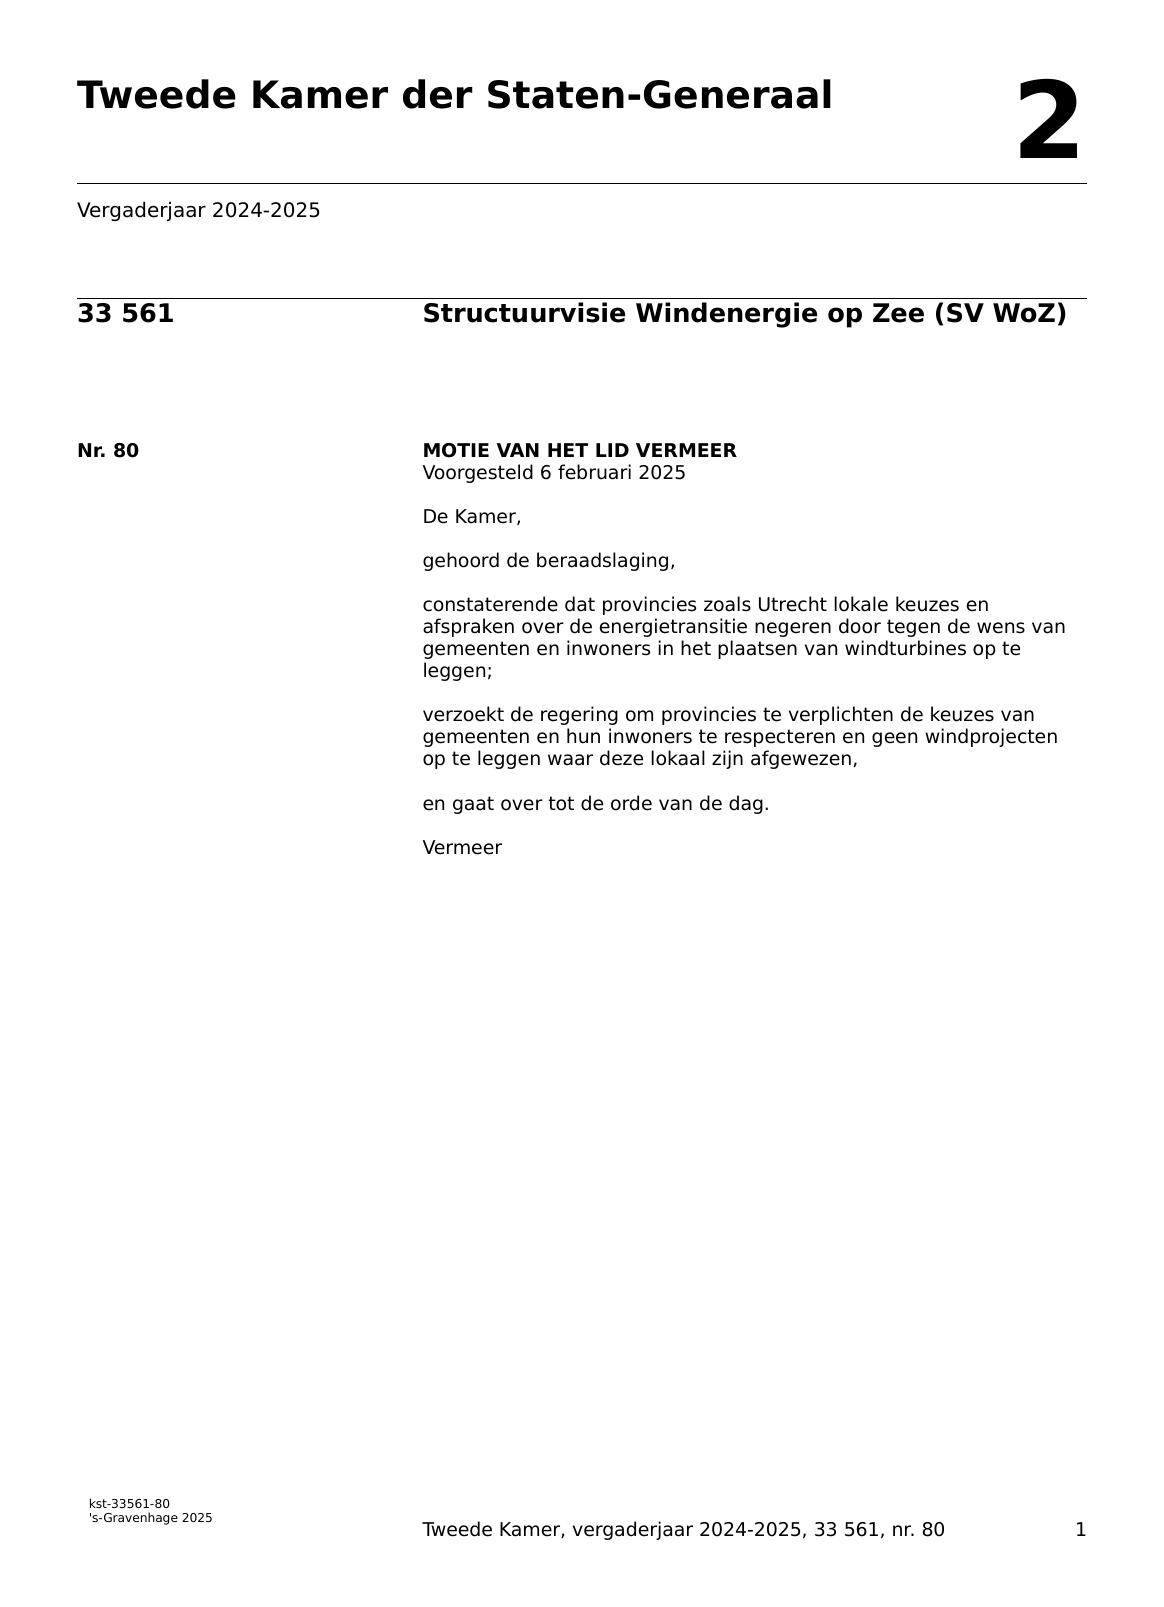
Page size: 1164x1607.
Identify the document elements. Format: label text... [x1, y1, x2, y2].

text 's-Gravenhage 2025 [88, 1511, 323, 1525]
text constaterende dat provincies zoals Utrecht lokale keuzes en afspraken over de energietransitie negeren door tegen de wens van gemeenten en inwoners in het plaatsen van windturbines op te leggen; [422, 594, 1087, 682]
text gehoord de beraadslaging, [422, 550, 1087, 572]
table_header Tweede Kamer der Staten-Generaal [77, 59, 886, 183]
subtitle Nr. 80 MOTIE VAN HET LID VERMEER [77, 440, 1087, 462]
table_header 2 [886, 59, 1087, 183]
text en gaat over tot de orde van de dag. [422, 792, 1087, 814]
text Voorgesteld 6 februari 2025 [422, 462, 1087, 484]
text kst-33561-80 [88, 1497, 323, 1511]
text De Kamer, [422, 506, 1087, 528]
text Vermeer [422, 837, 1087, 858]
text verzoekt de regering om provincies te verplichten de keuzes van gemeenten en hun inwoners te respecteren en geen windprojecten op te leggen waar deze lokaal zijn afgewezen, [422, 704, 1087, 770]
subtitle 33 561 Structuurvisie Windenergie op Zee (SV WoZ) [77, 299, 1087, 329]
table_cell Vergaderjaar 2024-2025 [77, 184, 1087, 298]
